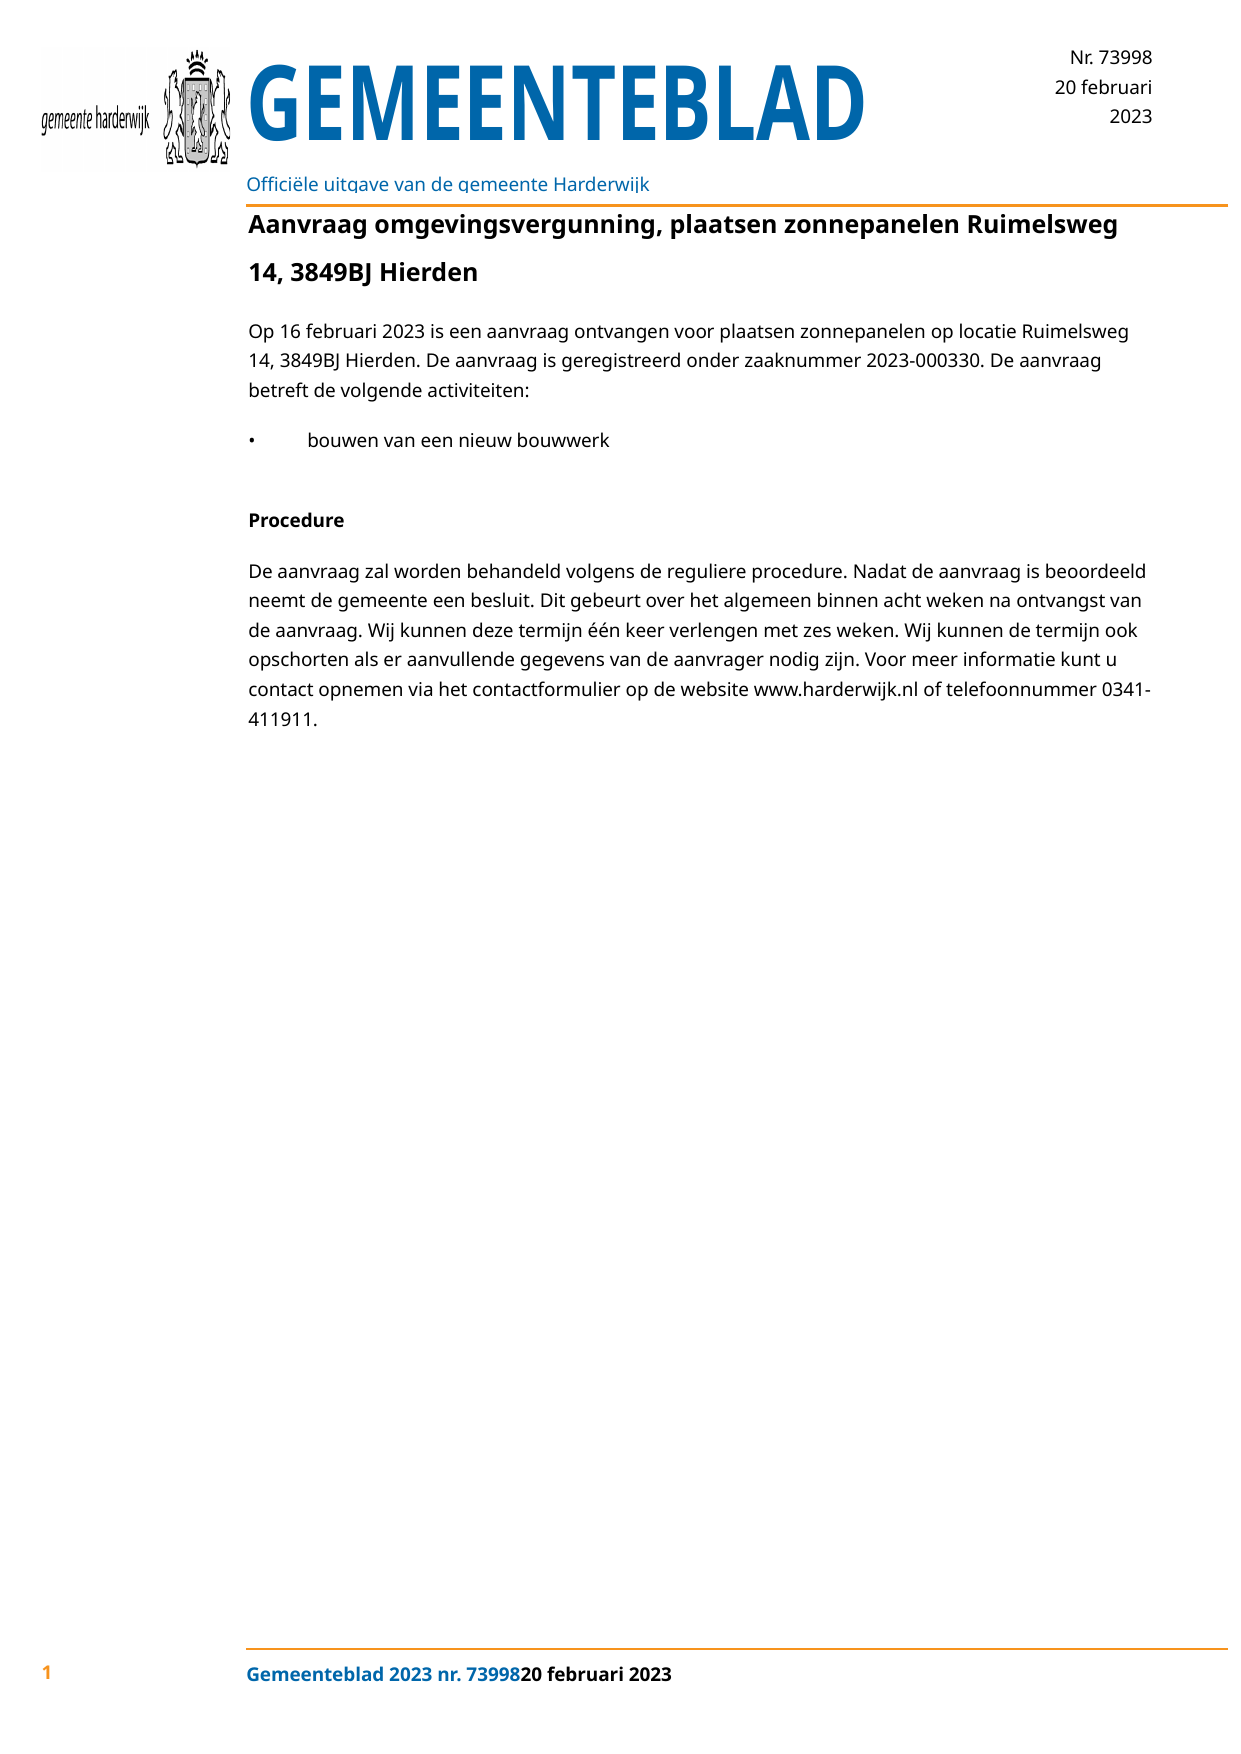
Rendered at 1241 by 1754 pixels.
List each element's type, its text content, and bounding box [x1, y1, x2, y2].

list bouwen van een nieuw bouwwerk [248, 427, 1152, 453]
text De aanvraag zal worden behandeld volgens de reguliere procedure. Nadat de aanvraag is beoordeeld neemt de gemeente een besluit. Dit gebeurt over het algemeen binnen acht weken na ontvangst van de aanvraag. Wij kunnen deze termijn één keer verlengen met zes weken. Wij kunnen de termijn ook opschorten als er aanvullende gegevens van de aanvrager nodig zijn. Voor meer informatie kunt u contact opnemen via het contactformulier op de website www.harderwijk.nl of telefoonnummer 0341-411911. [248, 558, 1152, 732]
text Procedure [248, 507, 1152, 533]
text Aanvraag omgevingsvergunning, plaatsen zonnepanelen Ruimelsweg 14, 3849BJ Hierden [248, 207, 1152, 288]
picture [41, 47, 231, 172]
text Op 16 februari 2023 is een aanvraag ontvangen voor plaatsen zonnepanelen op locatie Ruimelsweg 14, 3849BJ Hierden. De aanvraag is geregistreerd onder zaaknummer 2023-000330. De aanvraag betreft de volgende activiteiten: [248, 318, 1152, 403]
